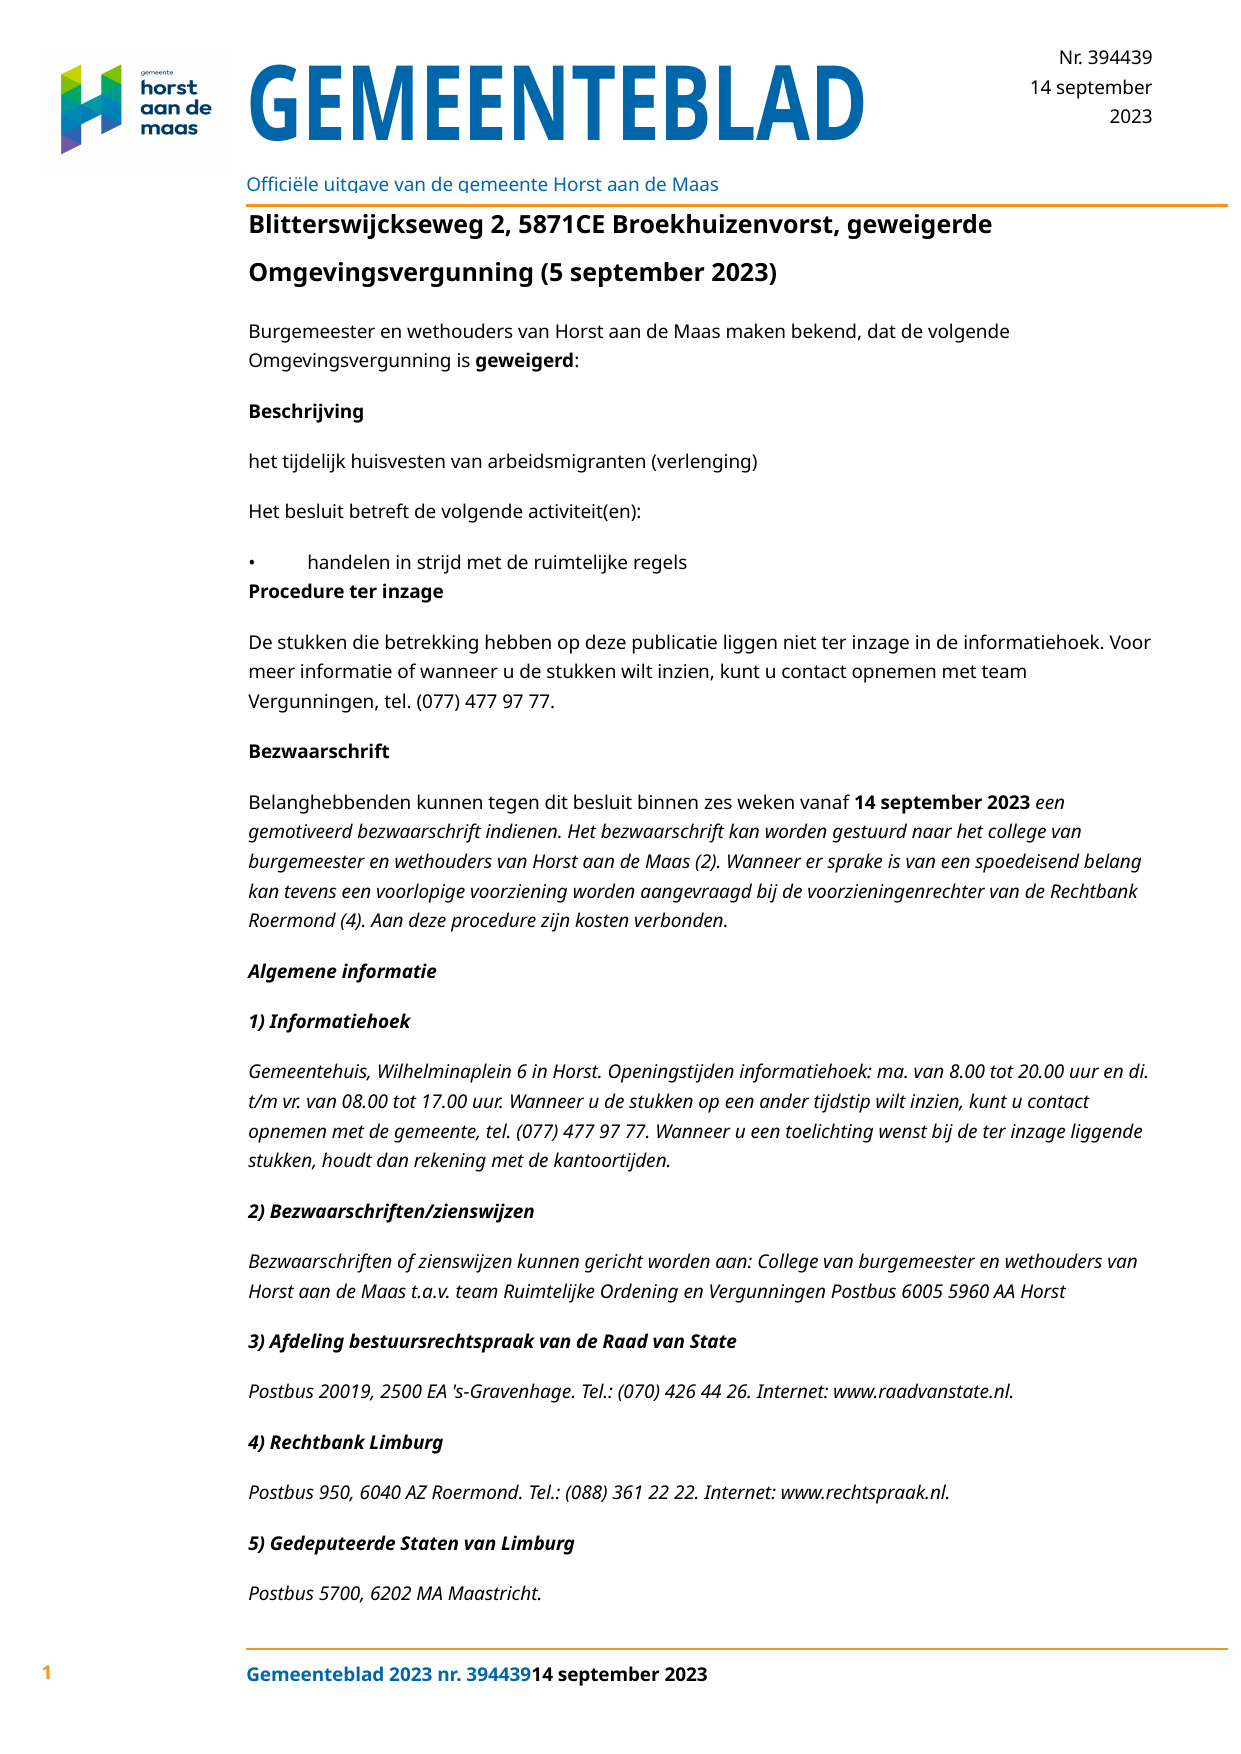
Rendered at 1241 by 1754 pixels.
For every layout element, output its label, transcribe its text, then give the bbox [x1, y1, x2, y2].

text 2) Bezwaarschriften/zienswijzen [248, 1198, 1152, 1224]
text Postbus 20019, 2500 EA 's-Gravenhage. Tel.: (070) 426 44 26. Internet: www.raadvanstate.nl. [248, 1379, 1152, 1404]
text Burgemeester en wethouders van Horst aan de Maas maken bekend, dat de volgende Omgevingsvergunning is geweigerd: [248, 318, 1152, 373]
text Bezwaarschriften of zienswijzen kunnen gericht worden aan: College van burgemeester en wethouders van Horst aan de Maas t.a.v. team Ruimtelijke Ordening en Vergunningen Postbus 6005 5960 AA Horst [248, 1248, 1152, 1304]
text Beschrijving [248, 398, 1152, 424]
text Procedure ter inzage [248, 579, 1152, 604]
text 4) Rechtbank Limburg [248, 1429, 1152, 1455]
text Blitterswijckseweg 2, 5871CE Broekhuizenvorst, geweigerde Omgevingsvergunning (5 september 2023) [248, 207, 1152, 288]
text Gemeentehuis, Wilhelminaplein 6 in Horst. Openingstijden informatiehoek: ma. van 8.00 tot 20.00 uur en di. t/m vr. van 08.00 tot 17.00 uur. Wanneer u de stukken op een ander tijdstip wilt inzien, kunt u contact opnemen met de gemeente, tel. (077) 477 97 77. Wanneer u een toelichting wenst bij de ter inzage liggende stukken, houdt dan rekening met de kantoortijden. [248, 1059, 1152, 1173]
text Postbus 5700, 6202 MA Maastricht. [248, 1580, 1152, 1606]
list handelen in strijd met de ruimtelijke regels [248, 549, 1152, 575]
text Algemene informatie [248, 958, 1152, 984]
text 1) Informatiehoek [248, 1008, 1152, 1034]
text Postbus 950, 6040 AZ Roermond. Tel.: (088) 361 22 22. Internet: www.rechtspraak.nl. [248, 1479, 1152, 1505]
picture [41, 47, 231, 172]
text 3) Afdeling bestuursrechtspraak van de Raad van State [248, 1328, 1152, 1354]
text het tijdelijk huisvesten van arbeidsmigranten (verlenging) [248, 448, 1152, 474]
text Bezwaarschrift [248, 739, 1152, 764]
text 5) Gedeputeerde Staten van Limburg [248, 1530, 1152, 1556]
text Het besluit betreft de volgende activiteit(en): [248, 499, 1152, 524]
text De stukken die betrekking hebben op deze publicatie liggen niet ter inzage in de informatiehoek. Voor meer informatie of wanneer u de stukken wilt inzien, kunt u contact opnemen met team Vergunningen, tel. (077) 477 97 77. [248, 629, 1152, 714]
text Belanghebbenden kunnen tegen dit besluit binnen zes weken vanaf 14 september 2023 een gemotiveerd bezwaarschrift indienen. Het bezwaarschrift kan worden gestuurd naar het college van burgemeester en wethouders van Horst aan de Maas (2). Wanneer er sprake is van een spoedeisend belang kan tevens een voorlopige voorziening worden aangevraagd bij de voorzieningenrechter van de Rechtbank Roermond (4). Aan deze procedure zijn kosten verbonden. [248, 789, 1152, 933]
